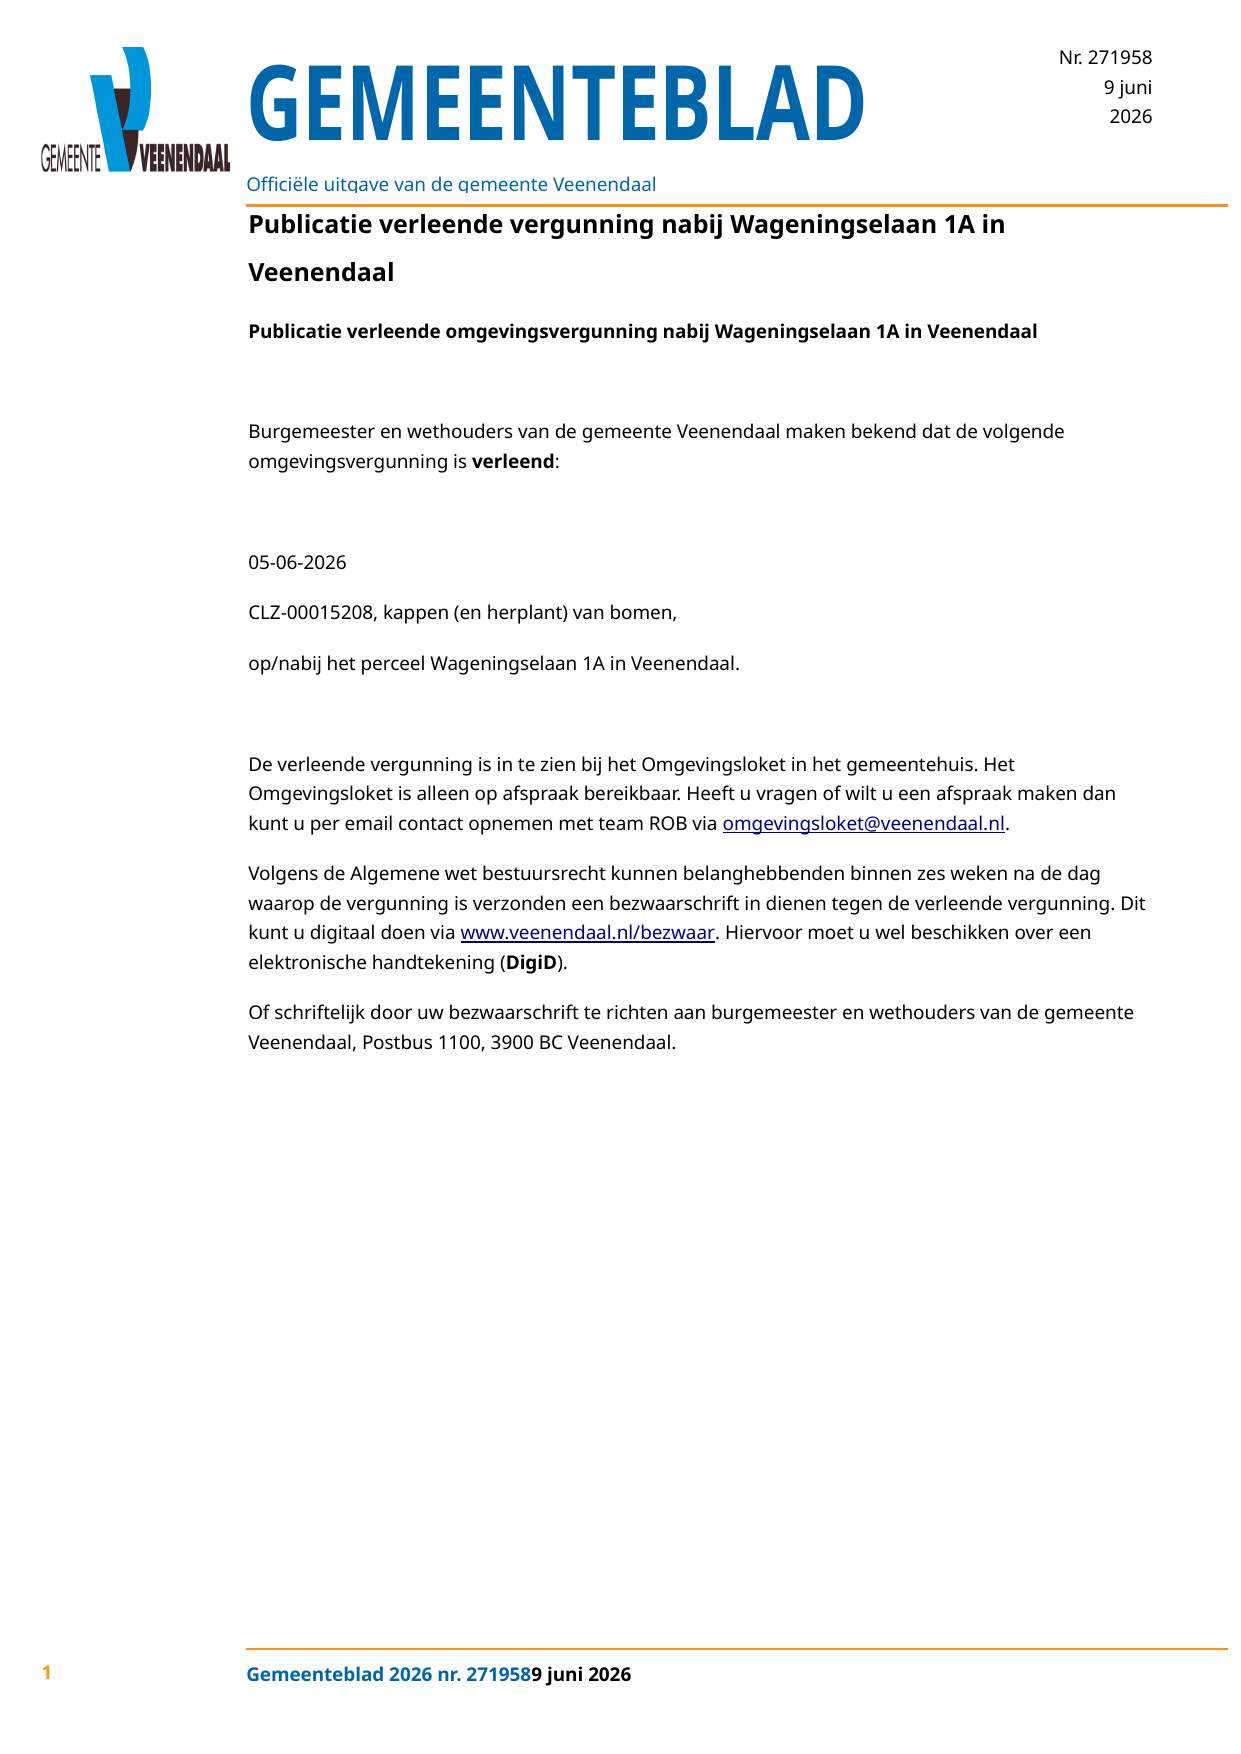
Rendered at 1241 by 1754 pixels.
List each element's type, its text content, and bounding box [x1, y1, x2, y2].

text CLZ-00015208, kappen (en herplant) van bomen, [248, 599, 1152, 625]
text Of schriftelijk door uw bezwaarschrift te richten aan burgemeester en wethouders van de gemeente Veenendaal, Postbus 1100, 3900 BC Veenendaal. [248, 999, 1152, 1055]
text 05-06-2026 [248, 549, 1152, 575]
text Volgens de Algemene wet bestuursrecht kunnen belanghebbenden binnen zes weken na de dag waarop de vergunning is verzonden een bezwaarschrift in dienen tegen de verleende vergunning. Dit kunt u digitaal doen via www.veenendaal.nl/bezwaar. Hiervoor moet u wel beschikken over een elektronische handtekening (DigiD). [248, 860, 1152, 975]
picture [123, 47, 231, 172]
text Publicatie verleende omgevingsvergunning nabij Wageningselaan 1A in Veenendaal [248, 318, 1152, 344]
text op/nabij het perceel Wageningselaan 1A in Veenendaal. [248, 650, 1152, 676]
text Publicatie verleende vergunning nabij Wageningselaan 1A in Veenendaal [248, 207, 1152, 288]
picture [41, 47, 130, 172]
text De verleende vergunning is in te zien bij het Omgevingsloket in het gemeentehuis. Het Omgevingsloket is alleen op afspraak bereikbaar. Heeft u vragen of wilt u een afspraak maken dan kunt u per email contact opnemen met team ROB via omgevingsloket@veenendaal.nl. [248, 751, 1152, 836]
text Burgemeester en wethouders van de gemeente Veenendaal maken bekend dat de volgende omgevingsvergunning is verleend: [248, 419, 1152, 474]
